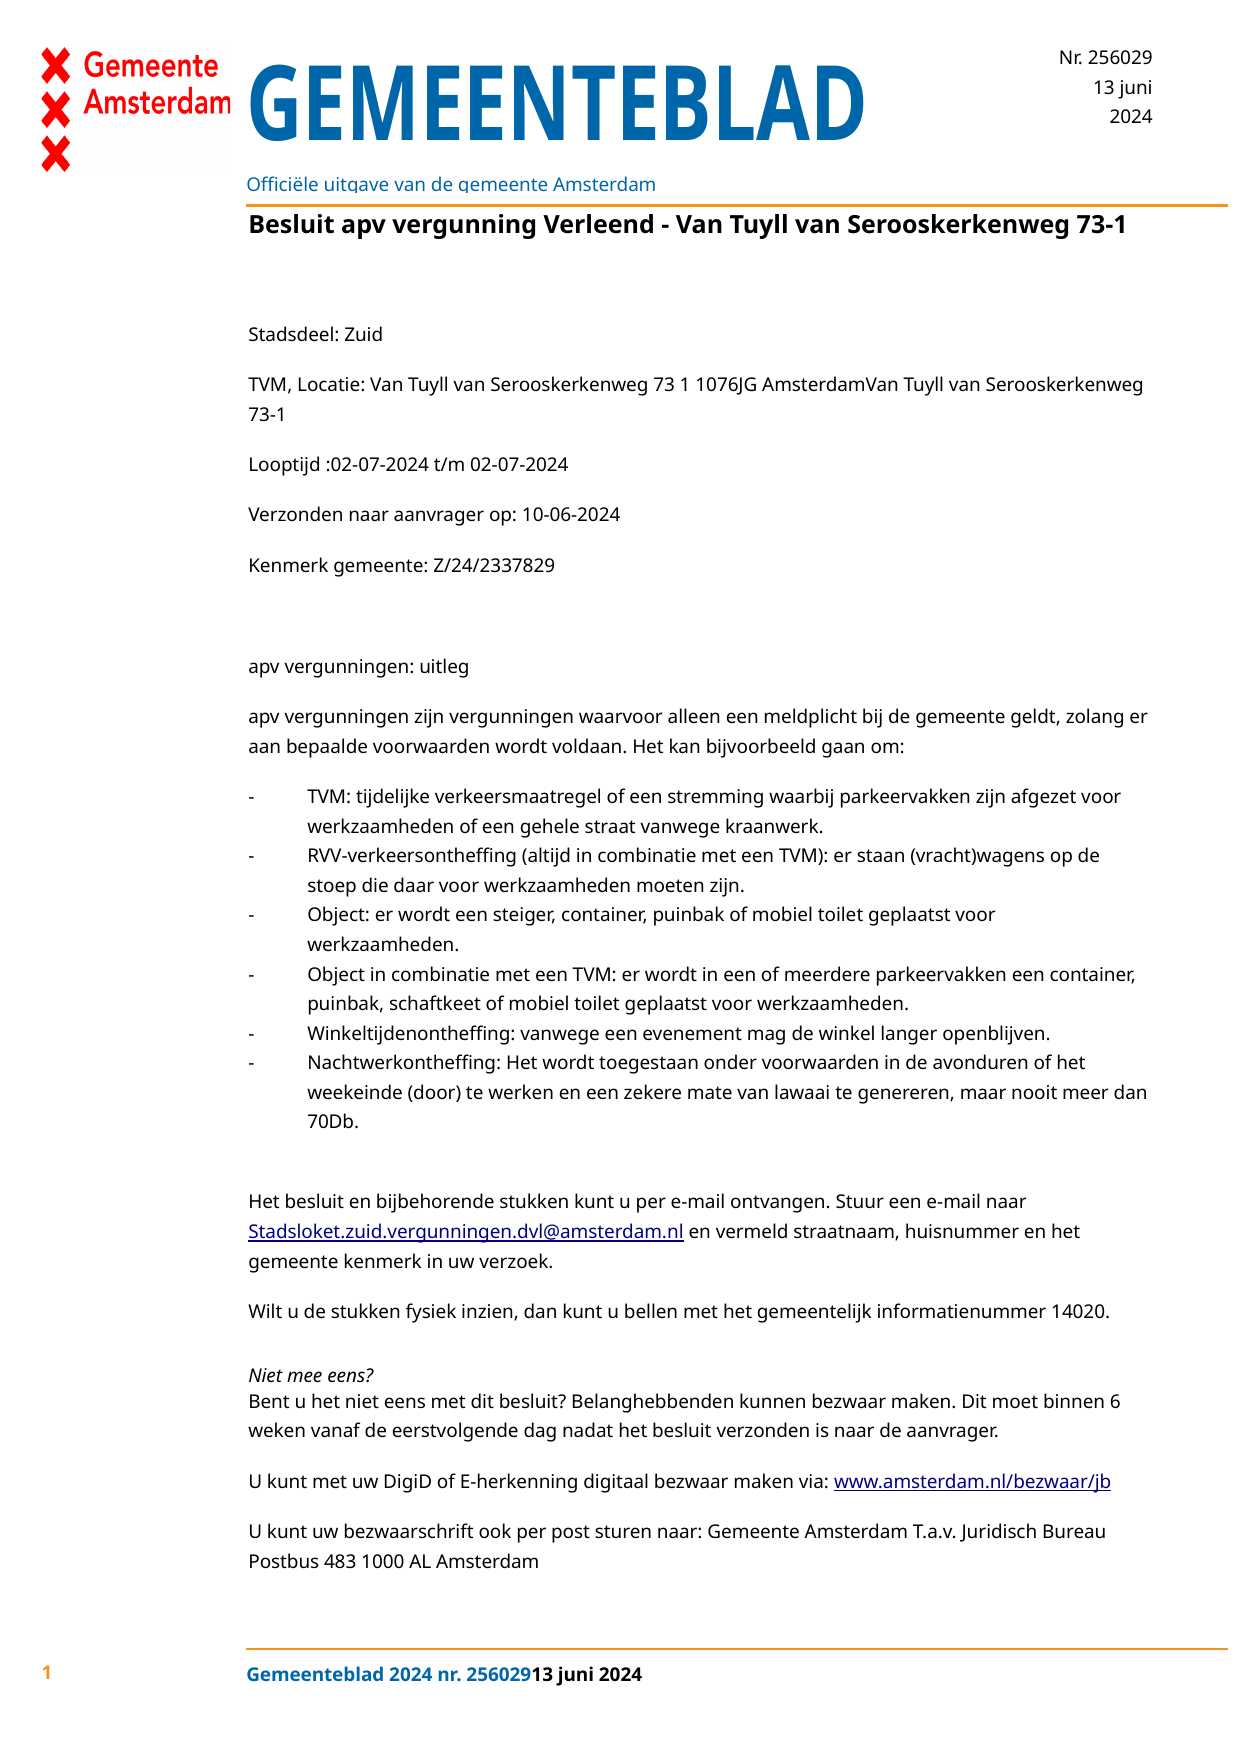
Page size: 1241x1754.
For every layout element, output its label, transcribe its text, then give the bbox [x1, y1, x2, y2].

text U kunt met uw DigiD of E-herkenning digitaal bezwaar maken via: www.amsterdam.nl/bezwaar/jb [248, 1468, 1152, 1494]
text U kunt uw bezwaarschrift ook per post sturen naar: Gemeente Amsterdam T.a.v. Juridisch Bureau Postbus 483 1000 AL Amsterdam [248, 1518, 1152, 1574]
list TVM: tijdelijke verkeersmaatregel of een stremming waarbij parkeervakken zijn afgezet voor werkzaamheden of een gehele straat vanwege kraanwerk. [248, 783, 1152, 838]
text Bent u het niet eens met dit besluit? Belanghebbenden kunnen bezwaar maken. Dit moet binnen 6 weken vanaf de eerstvolgende dag nadat het besluit verzonden is naar de aanvrager. [248, 1388, 1152, 1443]
list Object in combinatie met een TVM: er wordt in een of meerdere parkeervakken een container, puinbak, schaftkeet of mobiel toilet geplaatst voor werkzaamheden. [248, 961, 1152, 1016]
list Winkeltijdenontheffing: vanwege een evenement mag de winkel langer openblijven. [248, 1020, 1152, 1046]
text TVM, Locatie: Van Tuyll van Serooskerkenweg 73 1 1076JG AmsterdamVan Tuyll van Serooskerkenweg 73-1 [248, 371, 1152, 426]
text Wilt u de stukken fysiek inzien, dan kunt u bellen met het gemeentelijk informatienummer 14020. [248, 1298, 1152, 1324]
list Object: er wordt een steiger, container, puinbak of mobiel toilet geplaatst voor werkzaamheden. [248, 902, 1152, 957]
list Nachtwerkontheffing: Het wordt toegestaan onder voorwaarden in de avonduren of het weekeinde (door) te werken en een zekere mate van lawaai te genereren, maar nooit meer dan 70Db. [248, 1049, 1152, 1134]
picture [41, 47, 231, 172]
list RVV-verkeersontheffing (altijd in combinatie met een TVM): er staan (vracht)wagens op de stoep die daar voor werkzaamheden moeten zijn. [248, 842, 1152, 898]
text Looptijd :02-07-2024 t/m 02-07-2024 [248, 451, 1152, 477]
text Kenmerk gemeente: Z/24/2337829 [248, 552, 1152, 578]
text Besluit apv vergunning Verleend - Van Tuyll van Serooskerkenweg 73-1 [248, 207, 1152, 241]
text Niet mee eens? [248, 1362, 1152, 1388]
text Verzonden naar aanvrager op: 10-06-2024 [248, 502, 1152, 527]
text Het besluit en bijbehorende stukken kunt u per e-mail ontvangen. Stuur een e-mail naar Stadsloket.zuid.vergunningen.dvl@amsterdam.nl en vermeld straatnaam, huisnummer en het gemeente kenmerk in uw verzoek. [248, 1189, 1152, 1273]
text apv vergunningen zijn vergunningen waarvoor alleen een meldplicht bij de gemeente geldt, zolang er aan bepaalde voorwaarden wordt voldaan. Het kan bijvoorbeeld gaan om: [248, 703, 1152, 758]
text apv vergunningen: uitleg [248, 653, 1152, 678]
text Stadsdeel: Zuid [248, 321, 1152, 346]
